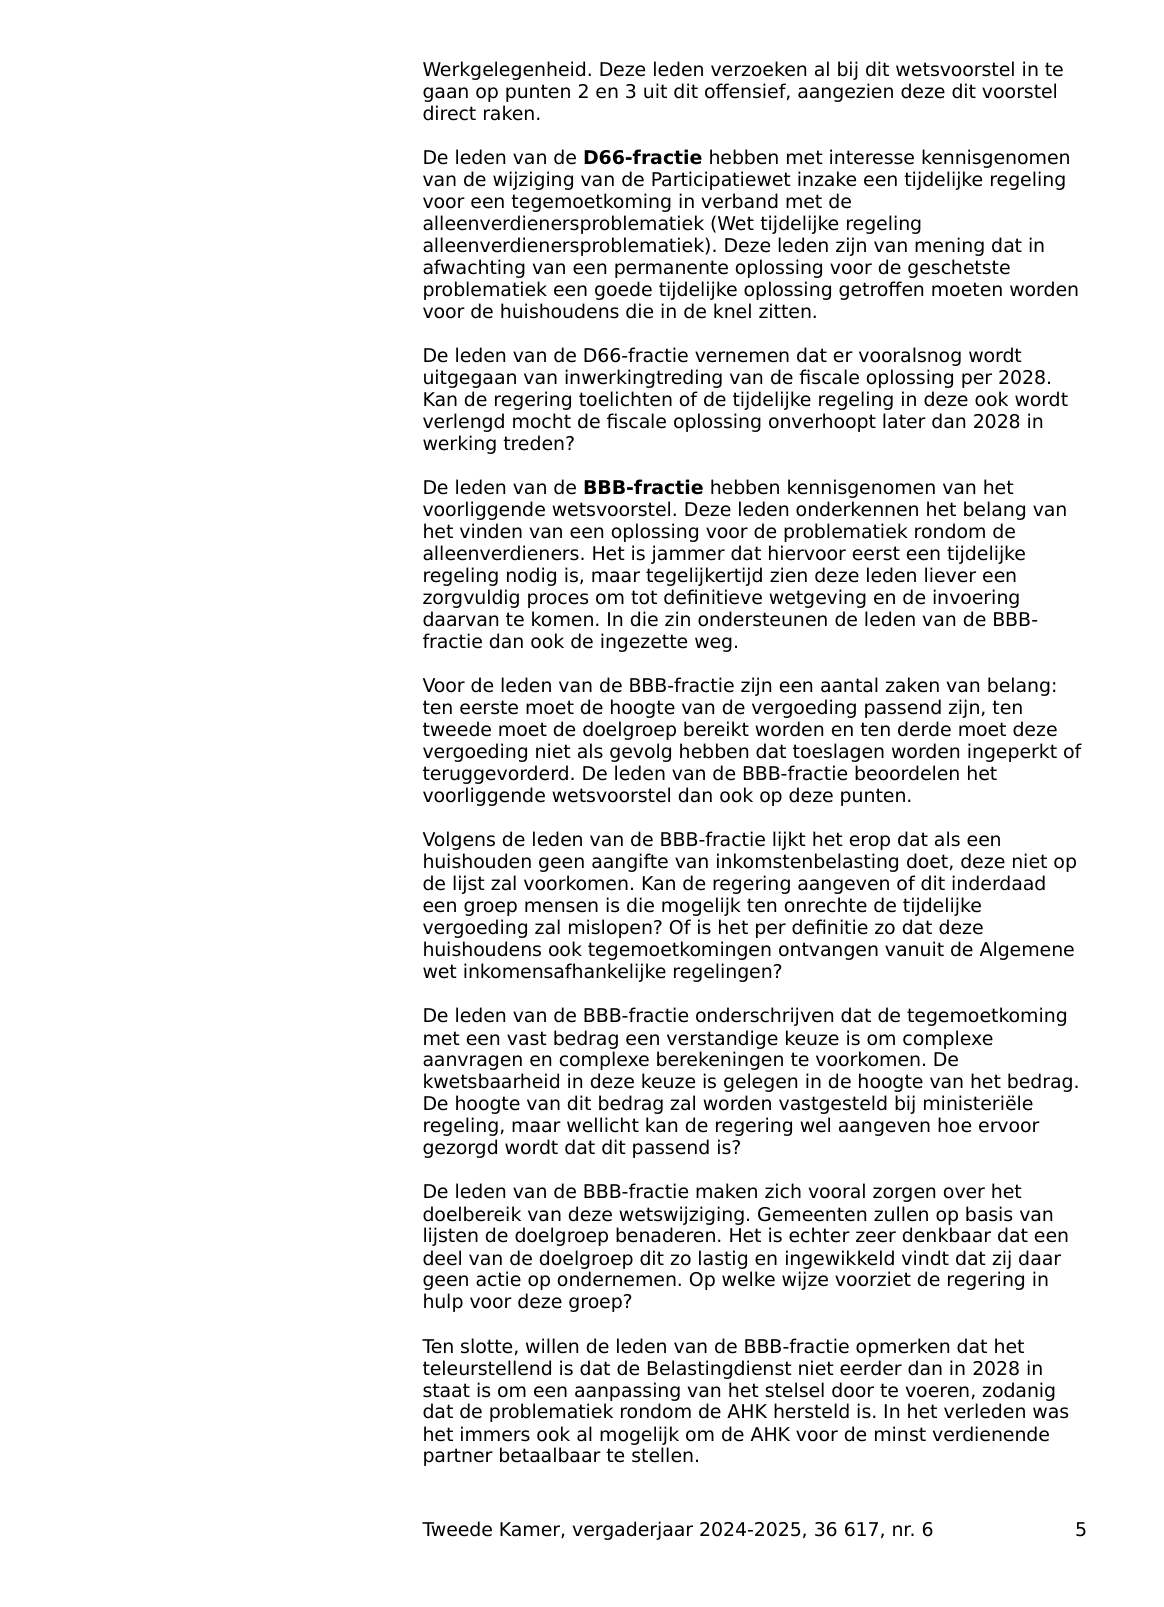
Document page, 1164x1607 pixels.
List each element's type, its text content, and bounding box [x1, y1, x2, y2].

text Werkgelegenheid. Deze leden verzoeken al bij dit wetsvoorstel in te gaan op punten 2 en 3 uit dit offensief, aangezien deze dit voorstel direct raken. [422, 59, 1087, 125]
text De leden van de BBB-fractie onderschrijven dat de tegemoetkoming met een vast bedrag een verstandige keuze is om complexe aanvragen en complexe berekeningen te voorkomen. De kwetsbaarheid in deze keuze is gelegen in de hoogte van het bedrag. De hoogte van dit bedrag zal worden vastgesteld bij ministeriële regeling, maar wellicht kan de regering wel aangeven hoe ervoor gezorgd wordt dat dit passend is? [422, 1005, 1087, 1159]
text De leden van de BBB-fractie hebben kennisgenomen van het voorliggende wetsvoorstel. Deze leden onderkennen het belang van het vinden van een oplossing voor de problematiek rondom de alleenverdieners. Het is jammer dat hiervoor eerst een tijdelijke regeling nodig is, maar tegelijkertijd zien deze leden liever een zorgvuldig proces om tot definitieve wetgeving en de invoering daarvan te komen. In die zin ondersteunen de leden van de BBB-fractie dan ook de ingezette weg. [422, 477, 1087, 653]
text De leden van de BBB-fractie maken zich vooral zorgen over het doelbereik van deze wetswijziging. Gemeenten zullen op basis van lijsten de doelgroep benaderen. Het is echter zeer denkbaar dat een deel van de doelgroep dit zo lastig en ingewikkeld vindt dat zij daar geen actie op ondernemen. Op welke wijze voorziet de regering in hulp voor deze groep? [422, 1181, 1087, 1313]
text Volgens de leden van de BBB-fractie lijkt het erop dat als een huishouden geen aangifte van inkomstenbelasting doet, deze niet op de lijst zal voorkomen. Kan de regering aangeven of dit inderdaad een groep mensen is die mogelijk ten onrechte de tijdelijke vergoeding zal mislopen? Of is het per definitie zo dat deze huishoudens ook tegemoetkomingen ontvangen vanuit de Algemene wet inkomensafhankelijke regelingen? [422, 829, 1087, 983]
text Ten slotte, willen de leden van de BBB-fractie opmerken dat het teleurstellend is dat de Belastingdienst niet eerder dan in 2028 in staat is om een aanpassing van het stelsel door te voeren, zodanig dat de problematiek rondom de AHK hersteld is. In het verleden was het immers ook al mogelijk om de AHK voor de minst verdienende partner betaalbaar te stellen. [422, 1336, 1087, 1467]
text Voor de leden van de BBB-fractie zijn een aantal zaken van belang: ten eerste moet de hoogte van de vergoeding passend zijn, ten tweede moet de doelgroep bereikt worden en ten derde moet deze vergoeding niet als gevolg hebben dat toeslagen worden ingeperkt of teruggevorderd. De leden van de BBB-fractie beoordelen het voorliggende wetsvoorstel dan ook op deze punten. [422, 675, 1087, 807]
text De leden van de D66-fractie hebben met interesse kennisgenomen van de wijziging van de Participatiewet inzake een tijdelijke regeling voor een tegemoetkoming in verband met de alleenverdienersproblematiek (Wet tijdelijke regeling alleenverdienersproblematiek). Deze leden zijn van mening dat in afwachting van een permanente oplossing voor de geschetste problematiek een goede tijdelijke oplossing getroffen moeten worden voor de huishoudens die in de knel zitten. [422, 147, 1087, 323]
text De leden van de D66-fractie vernemen dat er vooralsnog wordt uitgegaan van inwerkingtreding van de fiscale oplossing per 2028. Kan de regering toelichten of de tijdelijke regeling in deze ook wordt verlengd mocht de fiscale oplossing onverhoopt later dan 2028 in werking treden? [422, 345, 1087, 455]
